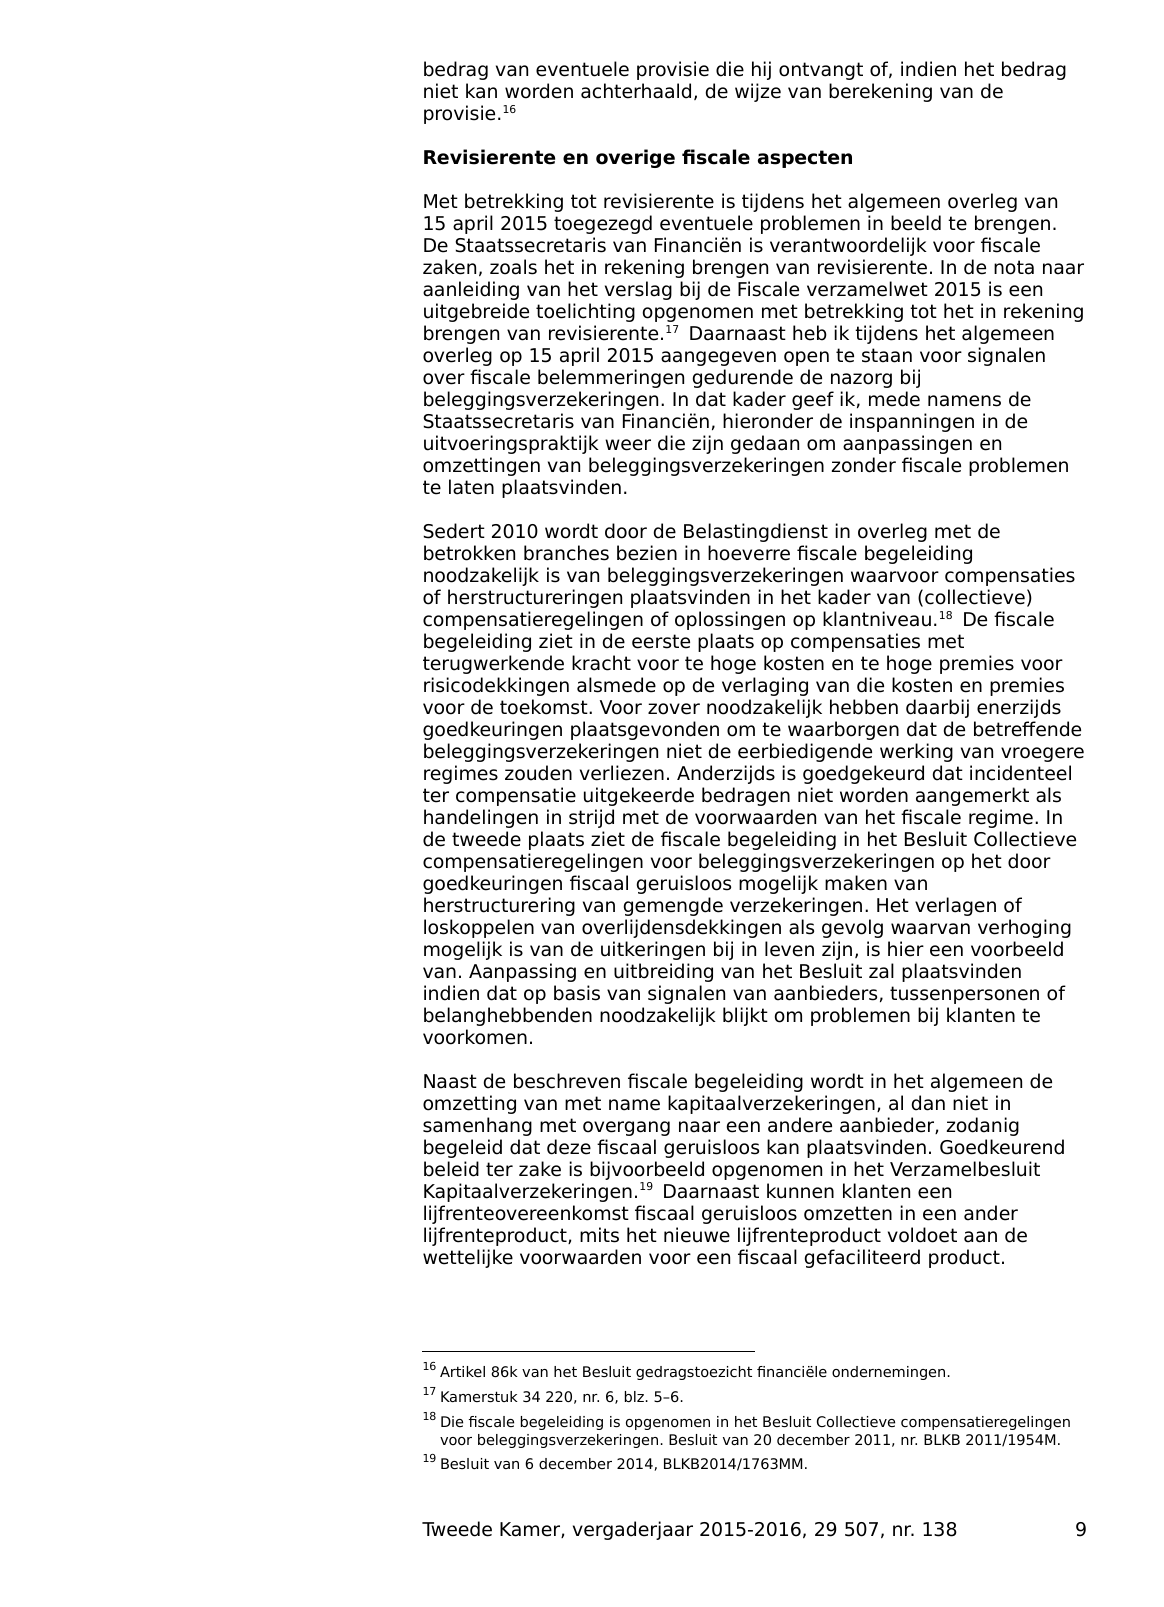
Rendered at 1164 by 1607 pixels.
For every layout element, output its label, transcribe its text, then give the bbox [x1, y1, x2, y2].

text bedrag van eventuele provisie die hij ontvangt of, indien het bedrag niet kan worden achterhaald, de wijze van berekening van de provisie. [422, 59, 1087, 125]
text Sedert 2010 wordt door de Belastingdienst in overleg met de betrokken branches bezien in hoeverre fiscale begeleiding noodzakelijk is van beleggingsverzekeringen waarvoor compensaties of herstructureringen plaatsvinden in het kader van (collectieve) compensatieregelingen of oplossingen op klantniveau. De fiscale begeleiding ziet in de eerste plaats op compensaties met terugwerkende kracht voor te hoge kosten en te hoge premies voor risicodekkingen alsmede op de verlaging van die kosten en premies voor de toekomst. Voor zover noodzakelijk hebben daarbij enerzijds goedkeuringen plaatsgevonden om te waarborgen dat de betreffende beleggingsverzekeringen niet de eerbiedigende werking van vroegere regimes zouden verliezen. Anderzijds is goedgekeurd dat incidenteel ter compensatie uitgekeerde bedragen niet worden aangemerkt als handelingen in strijd met de voorwaarden van het fiscale regime. In de tweede plaats ziet de fiscale begeleiding in het Besluit Collectieve compensatieregelingen voor beleggingsverzekeringen op het door goedkeuringen fiscaal geruisloos mogelijk maken van herstructurering van gemengde verzekeringen. Het verlagen of loskoppelen van overlijdensdekkingen als gevolg waarvan verhoging mogelijk is van de uitkeringen bij in leven zijn, is hier een voorbeeld van. Aanpassing en uitbreiding van het Besluit zal plaatsvinden indien dat op basis van signalen van aanbieders, tussenpersonen of belanghebbenden noodzakelijk blijkt om problemen bij klanten te voorkomen. [422, 521, 1087, 1049]
text Artikel 86k van het Besluit gedragstoezicht financiële ondernemingen. [422, 1360, 1087, 1382]
text Besluit van 6 december 2014, BLKB2014/1763MM. [422, 1452, 1087, 1474]
text Die fiscale begeleiding is opgenomen in het Besluit Collectieve compensatieregelingen voor beleggingsverzekeringen. Besluit van 20 december 2011, nr. BLKB 2011/1954M. [422, 1410, 1087, 1449]
text Naast de beschreven fiscale begeleiding wordt in het algemeen de omzetting van met name kapitaalverzekeringen, al dan niet in samenhang met overgang naar een andere aanbieder, zodanig begeleid dat deze fiscaal geruisloos kan plaatsvinden. Goedkeurend beleid ter zake is bijvoorbeeld opgenomen in het Verzamelbesluit Kapitaalverzekeringen. Daarnaast kunnen klanten een lijfrenteovereenkomst fiscaal geruisloos omzetten in een ander lijfrenteproduct, mits het nieuwe lijfrenteproduct voldoet aan de wettelijke voorwaarden voor een fiscaal gefaciliteerd product. [422, 1071, 1087, 1269]
text Kamerstuk 34 220, nr. 6, blz. 5–6. [422, 1385, 1087, 1407]
text Met betrekking tot revisierente is tijdens het algemeen overleg van 15 april 2015 toegezegd eventuele problemen in beeld te brengen. De Staatssecretaris van Financiën is verantwoordelijk voor fiscale zaken, zoals het in rekening brengen van revisierente. In de nota naar aanleiding van het verslag bij de Fiscale verzamelwet 2015 is een uitgebreide toelichting opgenomen met betrekking tot het in rekening brengen van revisierente. Daarnaast heb ik tijdens het algemeen overleg op 15 april 2015 aangegeven open te staan voor signalen over fiscale belemmeringen gedurende de nazorg bij beleggingsverzekeringen. In dat kader geef ik, mede namens de Staatssecretaris van Financiën, hieronder de inspanningen in de uitvoeringspraktijk weer die zijn gedaan om aanpassingen en omzettingen van beleggingsverzekeringen zonder fiscale problemen te laten plaatsvinden. [422, 191, 1087, 499]
subtitle Revisierente en overige fiscale aspecten [422, 147, 1087, 169]
